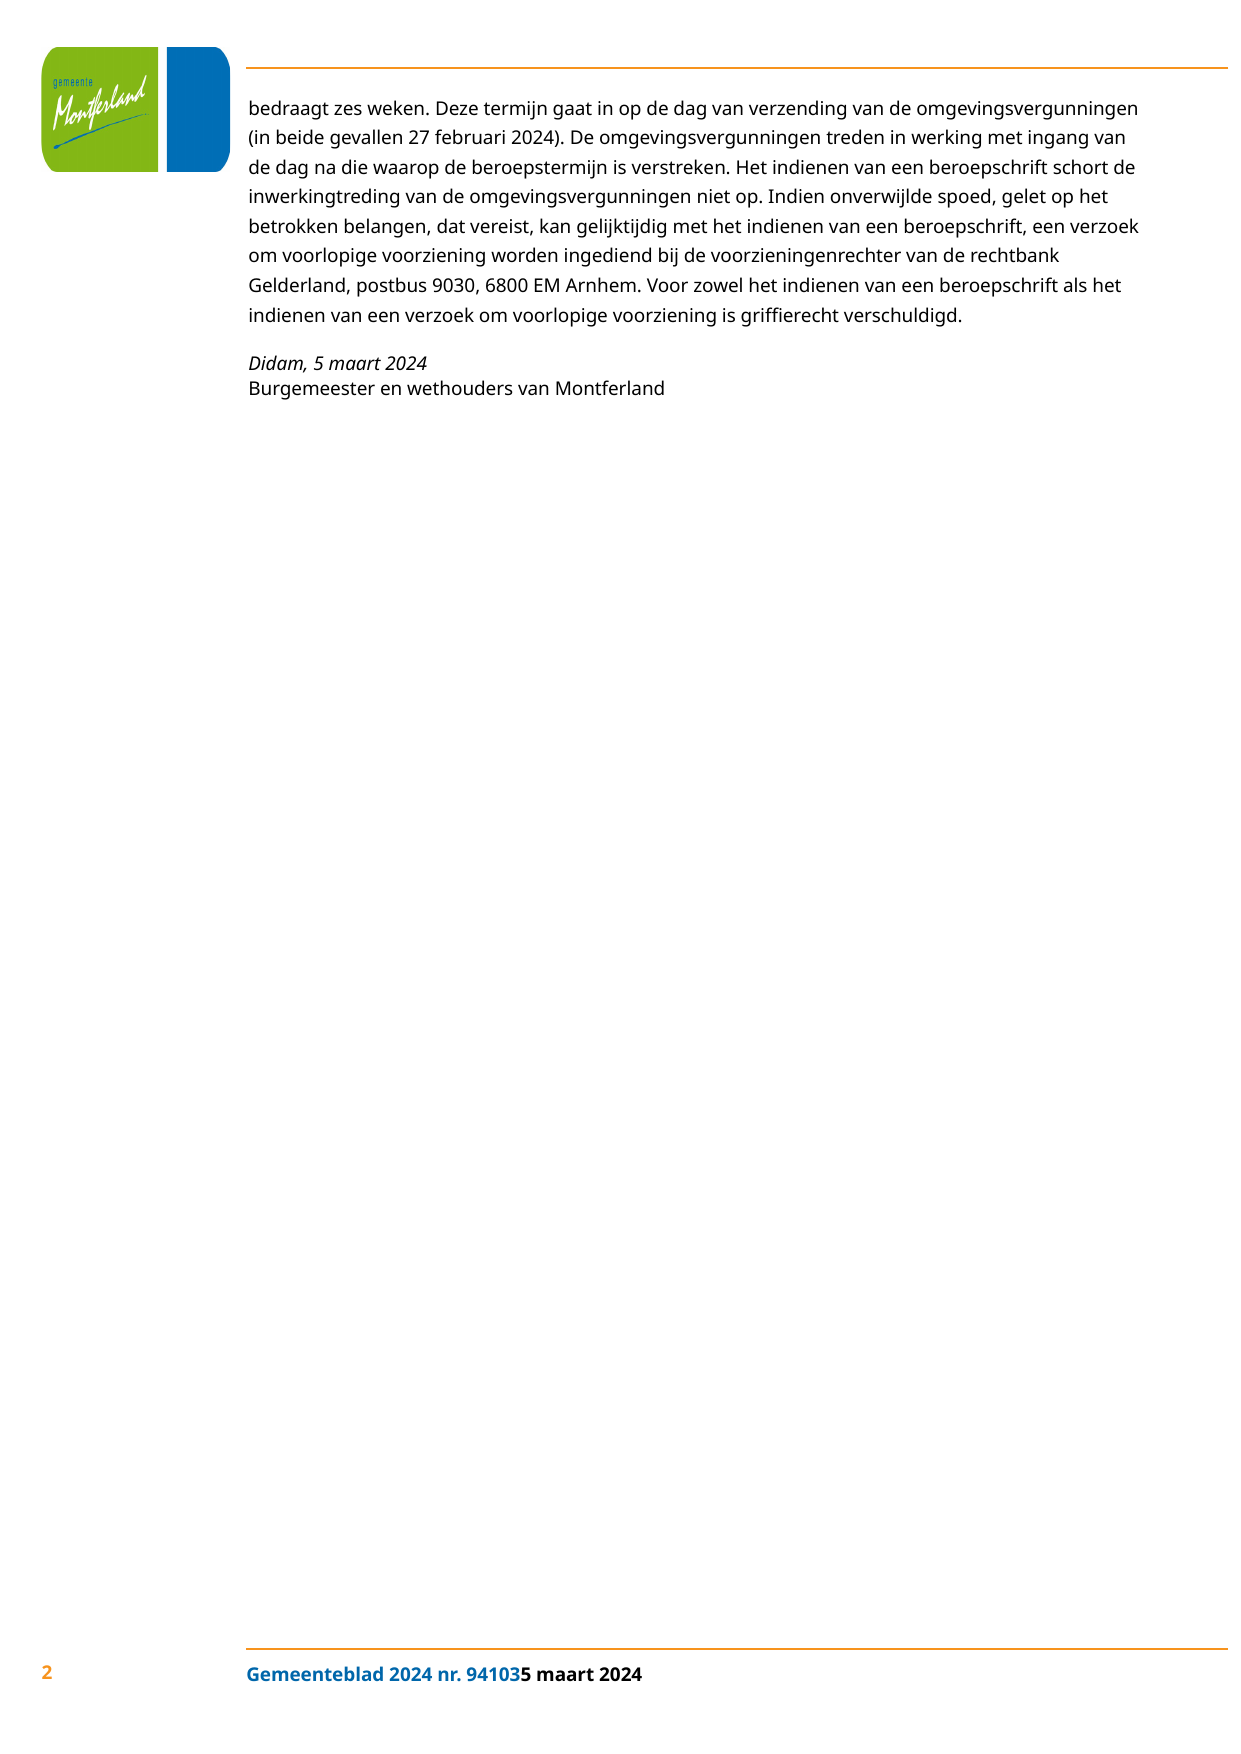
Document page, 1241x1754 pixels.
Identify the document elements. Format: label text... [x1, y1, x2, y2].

text Didam, 5 maart 2024 [248, 350, 1152, 375]
text bedraagt zes weken. Deze termijn gaat in op de dag van verzending van de omgevingsvergunningen (in beide gevallen 27 februari 2024). De omgevingsvergunningen treden in werking met ingang van de dag na die waarop de beroepstermijn is verstreken. Het indienen van een beroepschrift schort de inwerkingtreding van de omgevingsvergunningen niet op. Indien onverwijlde spoed, gelet op het betrokken belangen, dat vereist, kan gelijktijdig met het indienen van een beroepschrift, een verzoek om voorlopige voorziening worden ingediend bij de voorzieningenrechter van de rechtbank Gelderland, postbus 9030, 6800 EM Arnhem. Voor zowel het indienen van een beroepschrift als het indienen van een verzoek om voorlopige voorziening is griffierecht verschuldigd. [248, 95, 1152, 328]
picture [41, 47, 231, 172]
text Burgemeester en wethouders van Montferland [248, 375, 1152, 401]
